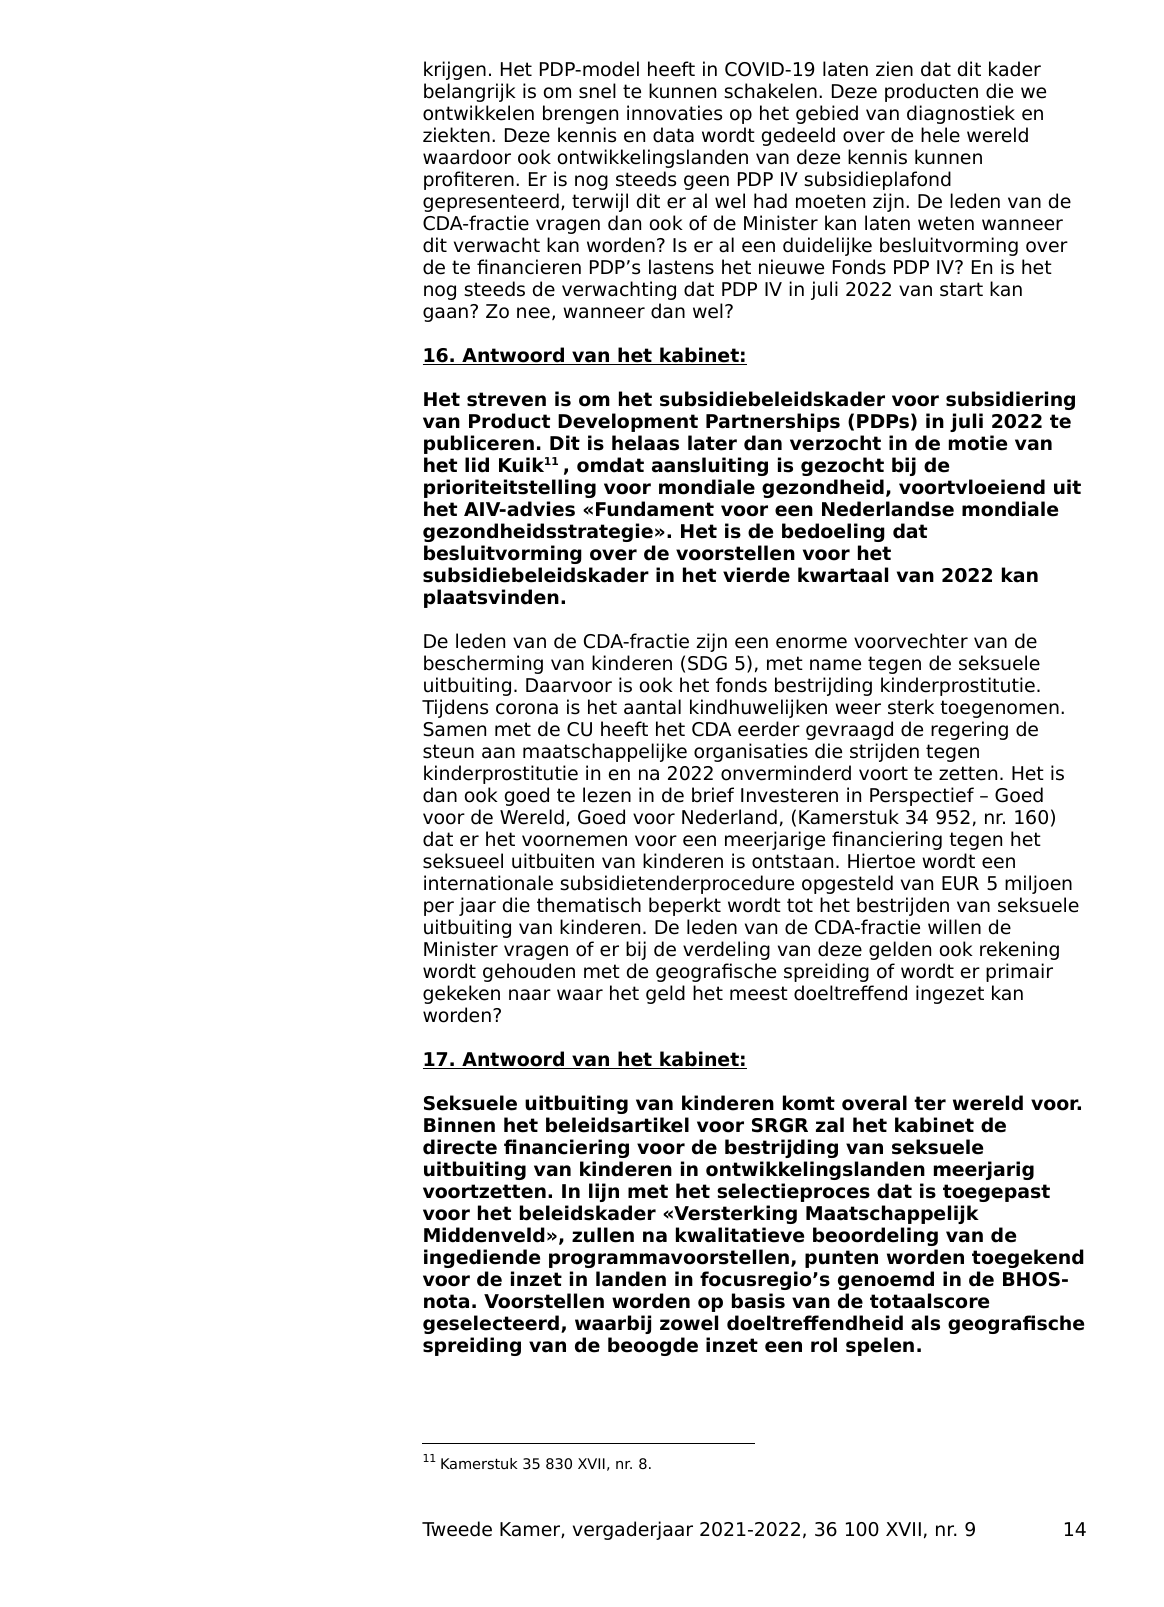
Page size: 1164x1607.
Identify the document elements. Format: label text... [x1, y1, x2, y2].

text Het streven is om het subsidiebeleidskader voor subsidiering van Product Development Partnerships (PDPs) in juli 2022 te publiceren. Dit is helaas later dan verzocht in de motie van het lid Kuik, omdat aansluiting is gezocht bij de prioriteitstelling voor mondiale gezondheid, voortvloeiend uit het AIV-advies «Fundament voor een Nederlandse mondiale gezondheidsstrategie». Het is de bedoeling dat besluitvorming over de voorstellen voor het subsidiebeleidskader in het vierde kwartaal van 2022 kan plaatsvinden. [422, 389, 1087, 609]
text De leden van de CDA-fractie zijn een enorme voorvechter van de bescherming van kinderen (SDG 5), met name tegen de seksuele uitbuiting. Daarvoor is ook het fonds bestrijding kinderprostitutie. Tijdens corona is het aantal kindhuwelijken weer sterk toegenomen. Samen met de CU heeft het CDA eerder gevraagd de regering de steun aan maatschappelijke organisaties die strijden tegen kinderprostitutie in en na 2022 onverminderd voort te zetten. Het is dan ook goed te lezen in de brief Investeren in Perspectief – Goed voor de Wereld, Goed voor Nederland, (Kamerstuk 34 952, nr. 160) dat er het voornemen voor een meerjarige financiering tegen het seksueel uitbuiten van kinderen is ontstaan. Hiertoe wordt een internationale subsidietenderprocedure opgesteld van EUR 5 miljoen per jaar die thematisch beperkt wordt tot het bestrijden van seksuele uitbuiting van kinderen. De leden van de CDA-fractie willen de Minister vragen of er bij de verdeling van deze gelden ook rekening wordt gehouden met de geografische spreiding of wordt er primair gekeken naar waar het geld het meest doeltreffend ingezet kan worden? [422, 631, 1087, 1027]
text Seksuele uitbuiting van kinderen komt overal ter wereld voor. Binnen het beleidsartikel voor SRGR zal het kabinet de directe financiering voor de bestrijding van seksuele uitbuiting van kinderen in ontwikkelingslanden meerjarig voortzetten. In lijn met het selectieproces dat is toegepast voor het beleidskader «Versterking Maatschappelijk Middenveld», zullen na kwalitatieve beoordeling van de ingediende programmavoorstellen, punten worden toegekend voor de inzet in landen in focusregio’s genoemd in de BHOS-nota. Voorstellen worden op basis van de totaalscore geselecteerd, waarbij zowel doeltreffendheid als geografische spreiding van de beoogde inzet een rol spelen. [422, 1093, 1087, 1357]
subtitle 16. Antwoord van het kabinet: [422, 345, 1087, 367]
subtitle 17. Antwoord van het kabinet: [422, 1049, 1087, 1071]
text Kamerstuk 35 830 XVII, nr. 8. [422, 1452, 1087, 1474]
text krijgen. Het PDP-model heeft in COVID-19 laten zien dat dit kader belangrijk is om snel te kunnen schakelen. Deze producten die we ontwikkelen brengen innovaties op het gebied van diagnostiek en ziekten. Deze kennis en data wordt gedeeld over de hele wereld waardoor ook ontwikkelingslanden van deze kennis kunnen profiteren. Er is nog steeds geen PDP IV subsidieplafond gepresenteerd, terwijl dit er al wel had moeten zijn. De leden van de CDA-fractie vragen dan ook of de Minister kan laten weten wanneer dit verwacht kan worden? Is er al een duidelijke besluitvorming over de te financieren PDP’s lastens het nieuwe Fonds PDP IV? En is het nog steeds de verwachting dat PDP IV in juli 2022 van start kan gaan? Zo nee, wanneer dan wel? [422, 59, 1087, 323]
